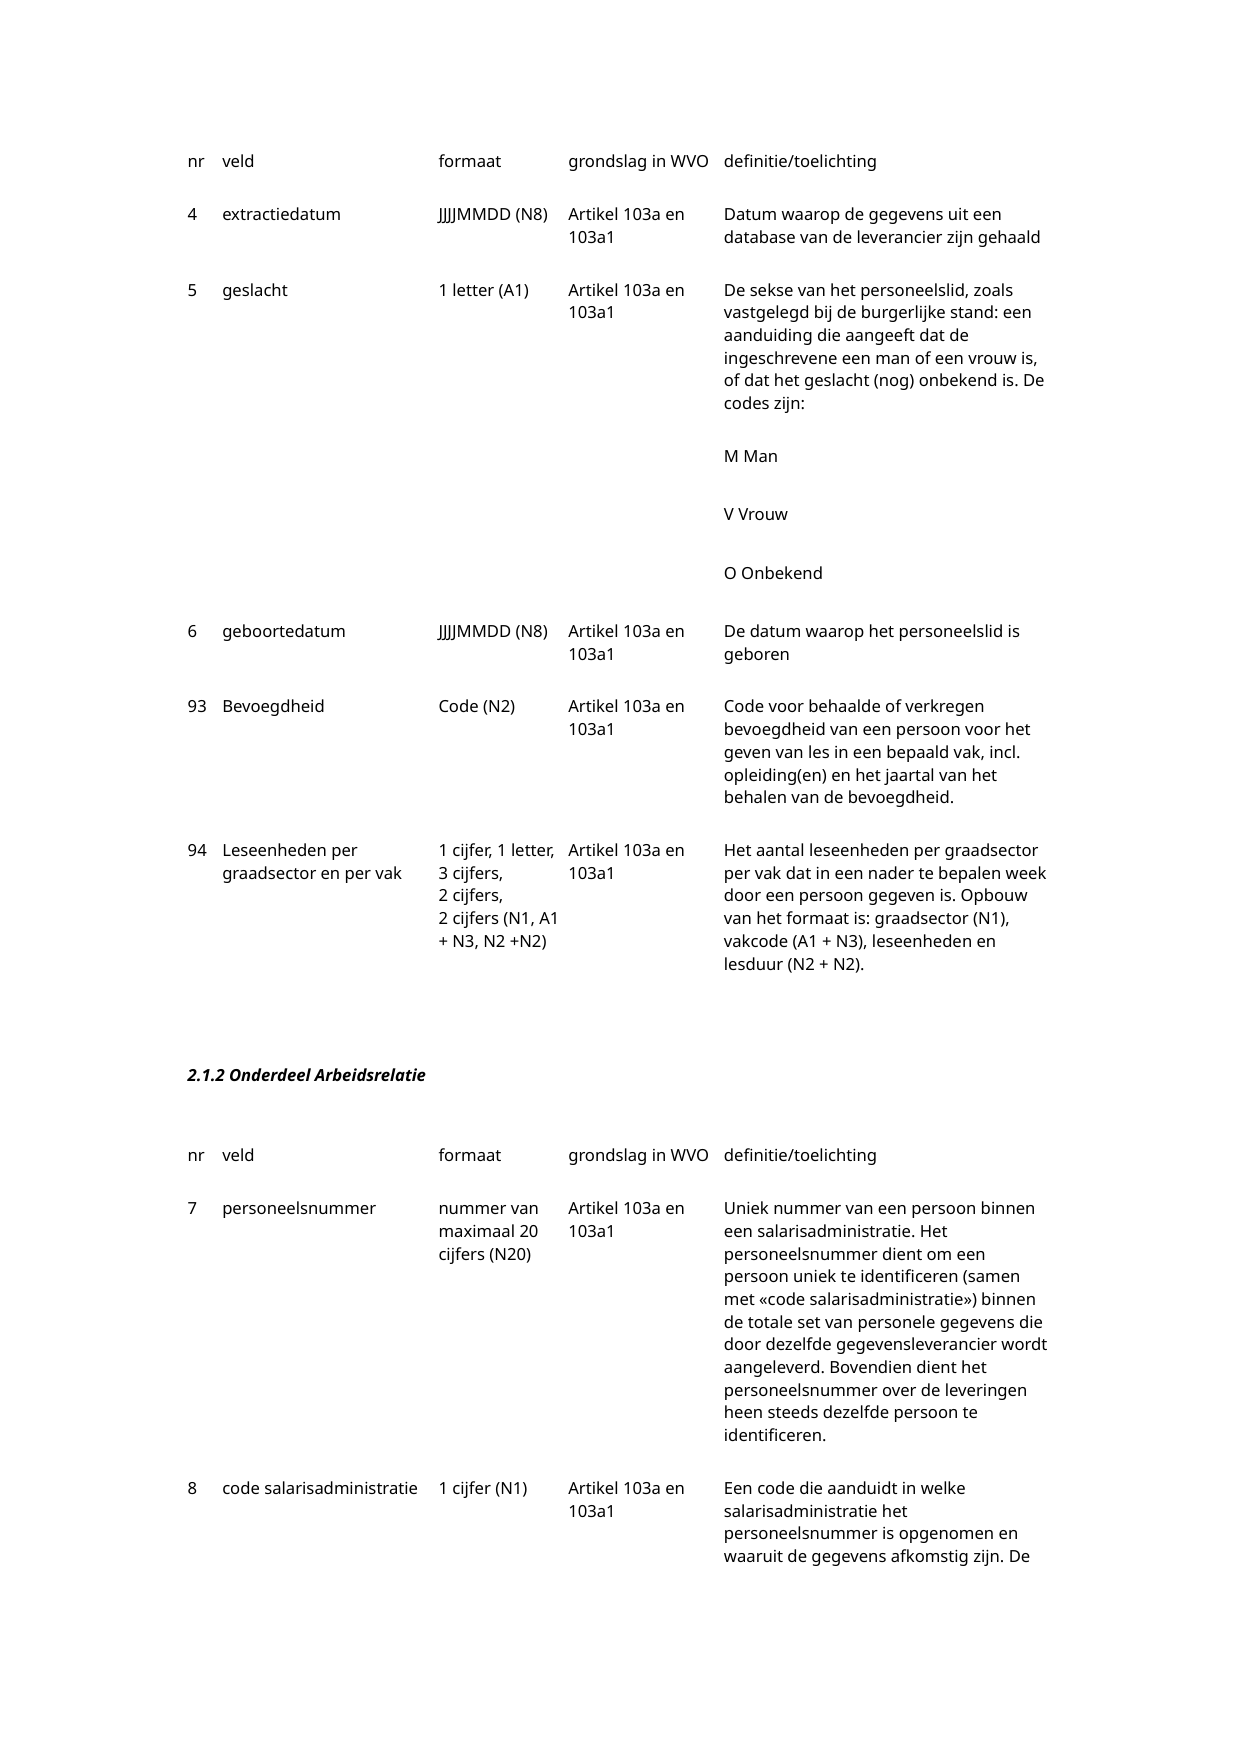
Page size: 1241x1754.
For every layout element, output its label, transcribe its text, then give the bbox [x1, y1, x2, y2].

table_header definitie/toelichting [724, 150, 1053, 203]
table_cell 4 [188, 203, 222, 278]
table_header grondslag in WVO [568, 1144, 724, 1197]
table_cell [222, 444, 438, 503]
table_cell 1 cijfer (N1) [438, 1476, 568, 1567]
table_cell Artikel 103a en 103a1 [568, 695, 724, 839]
table_cell 94 [188, 839, 222, 1005]
table_cell [568, 444, 724, 503]
table_cell Artikel 103a en 103a1 [568, 620, 724, 695]
table_cell geboortedatum [222, 620, 438, 695]
table_cell [188, 444, 222, 503]
table_cell 1 letter (A1) [438, 278, 568, 444]
table_cell [438, 503, 568, 561]
table_cell JJJJMMDD (N8) [438, 203, 568, 278]
table_header nr [188, 150, 222, 203]
text 2.1.2 Onderdeel Arbeidsrelatie [187, 1063, 1053, 1086]
table_cell [188, 503, 222, 561]
table_cell De sekse van het personeelslid, zoals vastgelegd bij de burgerlijke stand: een aanduiding die aangeeft dat de ingeschrevene een man of een vrouw is, of dat het geslacht (nog) onbekend is. De codes zijn: [724, 278, 1053, 444]
table_cell personeelsnummer [222, 1197, 438, 1476]
table_cell Bevoegdheid [222, 695, 438, 839]
table_cell V Vrouw [724, 503, 1053, 561]
table_cell 8 [188, 1476, 222, 1567]
table_cell Code voor behaalde of verkregen bevoegdheid van een persoon voor het geven van les in een bepaald vak, incl. opleiding(en) en het jaartal van het behalen van de bevoegdheid. [724, 695, 1053, 839]
table_cell [222, 503, 438, 561]
table_header nr [188, 1144, 222, 1197]
table_header veld [222, 1144, 438, 1197]
table_cell [188, 561, 222, 620]
table_header formaat [438, 150, 568, 203]
table_cell Een code die aanduidt in welke salarisadministratie het personeelsnummer is opgenomen en waaruit de gegevens afkomstig zijn. De [724, 1476, 1053, 1567]
table_cell M Man [724, 444, 1053, 503]
table_cell 5 [188, 278, 222, 444]
table_cell [438, 444, 568, 503]
table_cell Artikel 103a en 103a1 [568, 1197, 724, 1476]
table_cell [222, 561, 438, 620]
table_cell Het aantal leseenheden per graadsector per vak dat in een nader te bepalen week door een persoon gegeven is. Opbouw van het formaat is: graadsector (N1), vakcode (A1 + N3), leseenheden en lesduur (N2 + N2). [724, 839, 1053, 1005]
table_header formaat [438, 1144, 568, 1197]
table_cell JJJJMMDD (N8) [438, 620, 568, 695]
table_cell extractiedatum [222, 203, 438, 278]
table_cell De datum waarop het personeelslid is geboren [724, 620, 1053, 695]
table_cell geslacht [222, 278, 438, 444]
table_cell 93 [188, 695, 222, 839]
table_cell [568, 503, 724, 561]
table_cell 1 cijfer, 1 letter, 3 cijfers, 2 cijfers, 2 cijfers (N1, A1 + N3, N2 +N2) [438, 839, 568, 1005]
table_cell 6 [188, 620, 222, 695]
table_cell Artikel 103a en 103a1 [568, 278, 724, 444]
table_cell nummer van maximaal 20 cijfers (N20) [438, 1197, 568, 1476]
table_cell 7 [188, 1197, 222, 1476]
table_header grondslag in WVO [568, 150, 724, 203]
table_header definitie/toelichting [724, 1144, 1053, 1197]
table_cell Datum waarop de gegevens uit een database van de leverancier zijn gehaald [724, 203, 1053, 278]
table_cell Artikel 103a en 103a1 [568, 1476, 724, 1567]
table_cell Leseenheden per graadsector en per vak [222, 839, 438, 1005]
table_cell O Onbekend [724, 561, 1053, 620]
table_cell code salarisadministratie [222, 1476, 438, 1567]
table_cell Code (N2) [438, 695, 568, 839]
table_cell [568, 561, 724, 620]
table_cell Artikel 103a en 103a1 [568, 203, 724, 278]
table_cell Artikel 103a en 103a1 [568, 839, 724, 1005]
table_cell Uniek nummer van een persoon binnen een salarisadministratie. Het personeelsnummer dient om een persoon uniek te identificeren (samen met «code salarisadministratie») binnen de totale set van personele gegevens die door dezelfde gegevensleverancier wordt aangeleverd. Bovendien dient het personeelsnummer over de leveringen heen steeds dezelfde persoon te identificeren. [724, 1197, 1053, 1476]
table_header veld [222, 150, 438, 203]
table_cell [438, 561, 568, 620]
